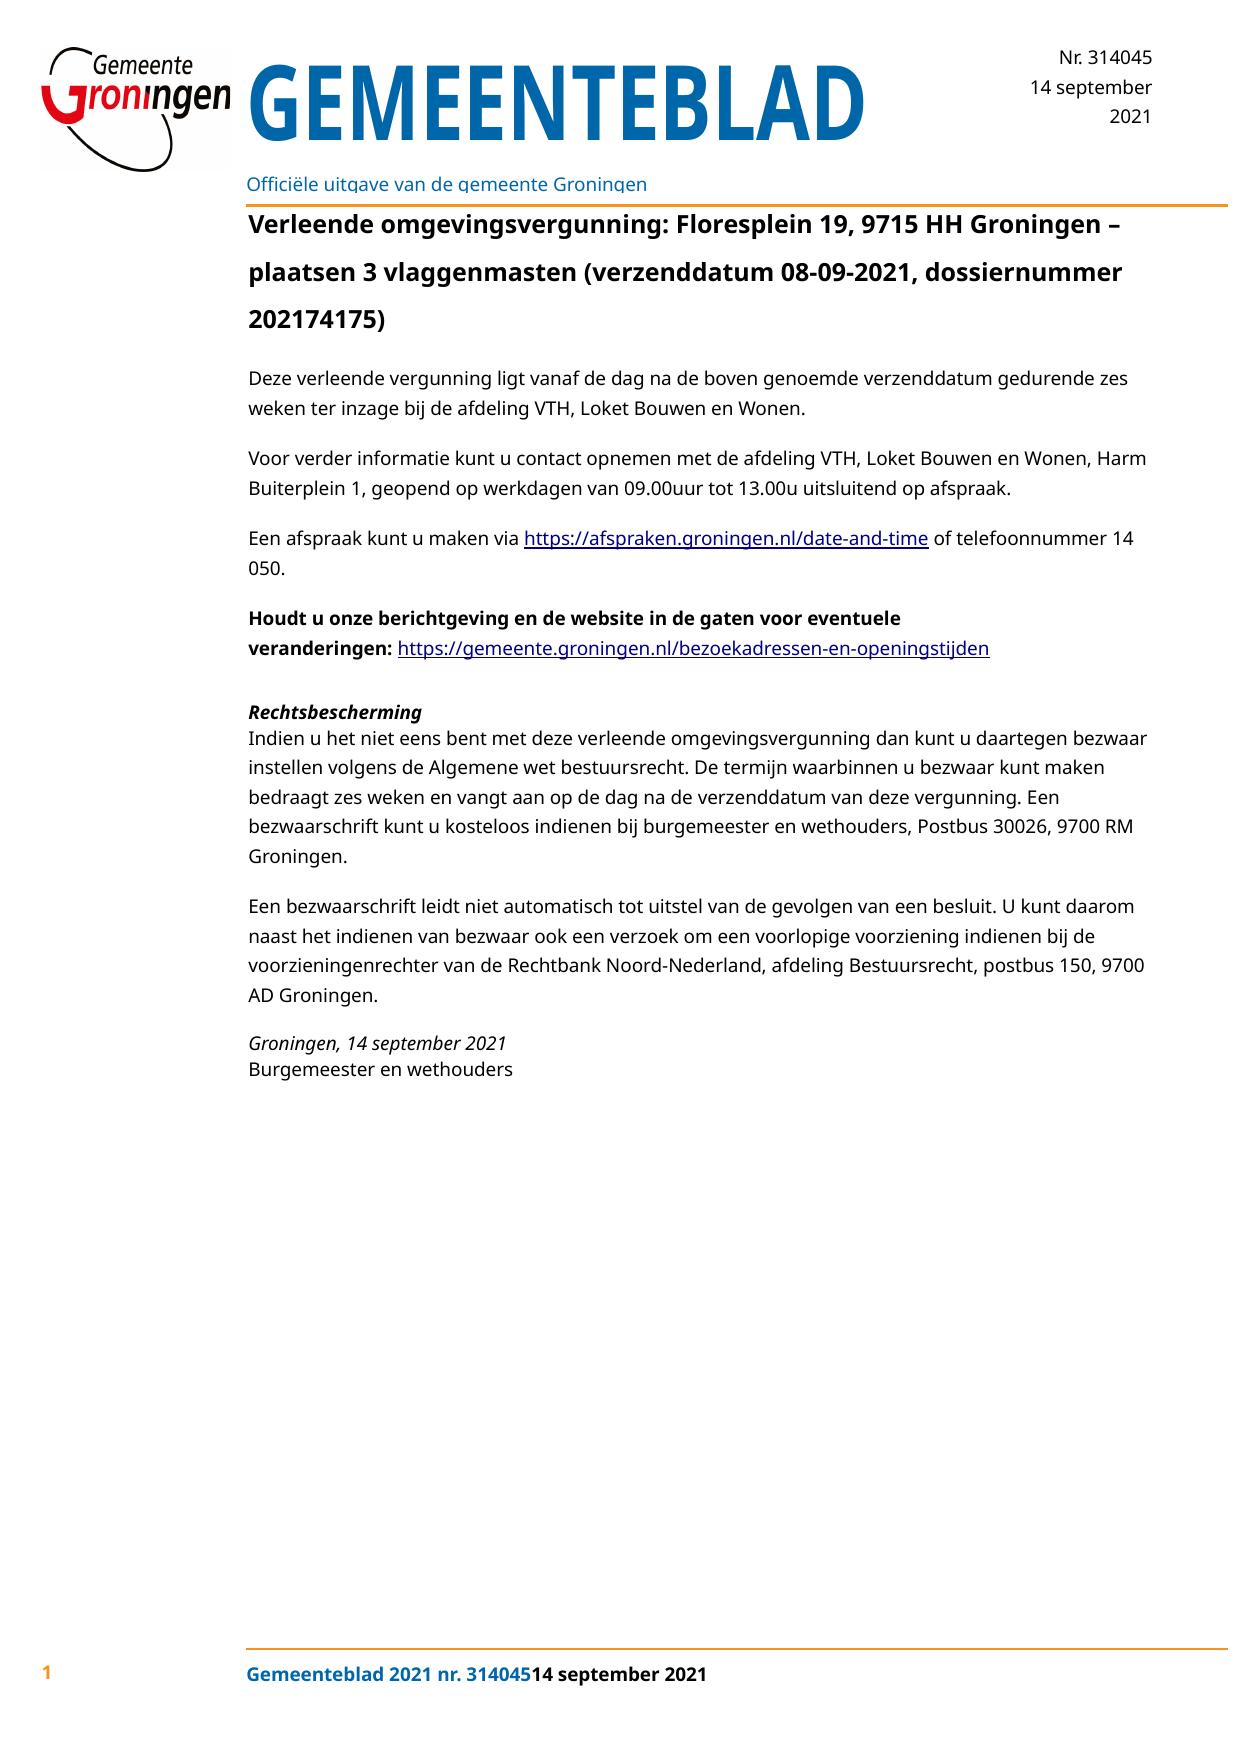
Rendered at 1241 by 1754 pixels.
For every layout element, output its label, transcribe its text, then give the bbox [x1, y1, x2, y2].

text Verleende omgevingsvergunning: Floresplein 19, 9715 HH Groningen – plaatsen 3 vlaggenmasten (verzenddatum 08-09-2021, dossiernummer 202174175) [248, 207, 1152, 336]
text Burgemeester en wethouders [248, 1056, 1152, 1082]
text Groningen, 14 september 2021 [248, 1030, 1152, 1056]
text Indien u het niet eens bent met deze verleende omgevingsvergunning dan kunt u daartegen bezwaar instellen volgens de Algemene wet bestuursrecht. De termijn waarbinnen u bezwaar kunt maken bedraagt zes weken en vangt aan op de dag na de verzenddatum van deze vergunning. Een bezwaarschrift kunt u kosteloos indienen bij burgemeester en wethouders, Postbus 30026, 9700 RM Groningen. [248, 725, 1152, 869]
picture [41, 47, 231, 172]
text Houdt u onze berichtgeving en de website in de gaten voor eventuele veranderingen: https://gemeente.groningen.nl/bezoekadressen-en-openingstijden [248, 606, 1152, 661]
text Een afspraak kunt u maken via https://afspraken.groningen.nl/date-and-time of telefoonnummer 14 050. [248, 526, 1152, 581]
text Deze verleende vergunning ligt vanaf de dag na de boven genoemde verzenddatum gedurende zes weken ter inzage bij de afdeling VTH, Loket Bouwen en Wonen. [248, 366, 1152, 421]
text Een bezwaarschrift leidt niet automatisch tot uitstel van de gevolgen van een besluit. U kunt daarom naast het indienen van bezwaar ook een verzoek om een voorlopige voorziening indienen bij de voorzieningenrechter van de Rechtbank Noord-Nederland, afdeling Bestuursrecht, postbus 150, 9700 AD Groningen. [248, 893, 1152, 1008]
text Voor verder informatie kunt u contact opnemen met de afdeling VTH, Loket Bouwen en Wonen, Harm Buiterplein 1, geopend op werkdagen van 09.00uur tot 13.00u uitsluitend op afspraak. [248, 446, 1152, 501]
text Rechtsbescherming [248, 699, 1152, 725]
